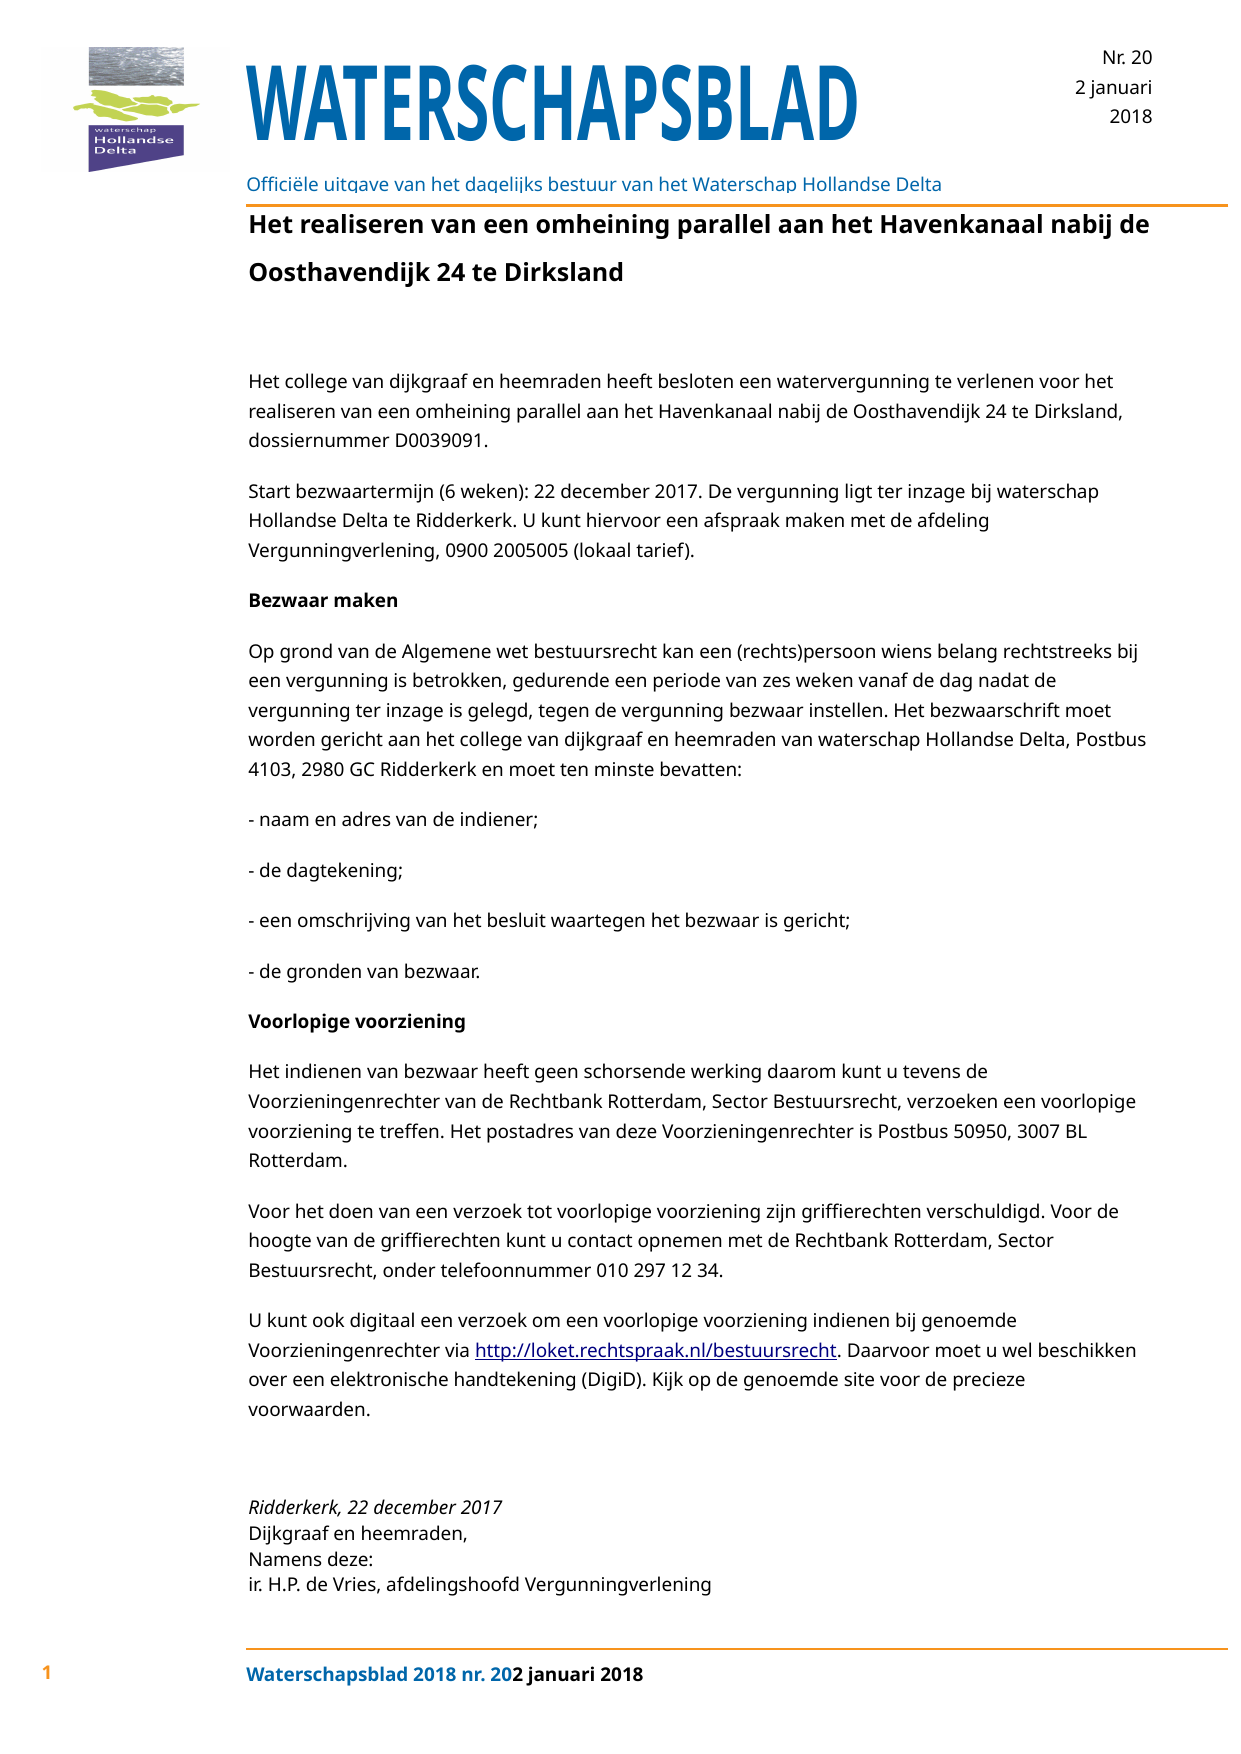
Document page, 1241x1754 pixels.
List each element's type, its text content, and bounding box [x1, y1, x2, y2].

text Voor het doen van een verzoek tot voorlopige voorziening zijn griffierechten verschuldigd. Voor de hoogte van de griffierechten kunt u contact opnemen met de Rechtbank Rotterdam, Sector Bestuursrecht, onder telefoonnummer 010 297 12 34. [248, 1198, 1152, 1283]
text Voorlopige voorziening [248, 1008, 1152, 1034]
text Bezwaar maken [248, 587, 1152, 613]
text - een omschrijving van het besluit waartegen het bezwaar is gericht; [248, 907, 1152, 933]
text - de gronden van bezwaar. [248, 958, 1152, 984]
text - de dagtekening; [248, 857, 1152, 883]
text - naam en adres van de indiener; [248, 807, 1152, 832]
text Dijkgraaf en heemraden, [248, 1520, 1152, 1546]
text Het realiseren van een omheining parallel aan het Havenkanaal nabij de Oosthavendijk 24 te Dirksland [248, 207, 1152, 288]
text ir. H.P. de Vries, afdelingshoofd Vergunningverlening [248, 1572, 1152, 1597]
text Ridderkerk, 22 december 2017 [248, 1494, 1152, 1520]
text U kunt ook digitaal een verzoek om een voorlopige voorziening indienen bij genoemde Voorzieningenrechter via http://loket.rechtspraak.nl/bestuursrecht. Daarvoor moet u wel beschikken over een elektronische handtekening (DigiD). Kijk op de genoemde site voor de precieze voorwaarden. [248, 1307, 1152, 1422]
text Het indienen van bezwaar heeft geen schorsende werking daarom kunt u tevens de Voorzieningenrechter van de Rechtbank Rotterdam, Sector Bestuursrecht, verzoeken een voorlopige voorziening te treffen. Het postadres van deze Voorzieningenrechter is Postbus 50950, 3007 BL Rotterdam. [248, 1059, 1152, 1173]
text Start bezwaartermijn (6 weken): 22 december 2017. De vergunning ligt ter inzage bij waterschap Hollandse Delta te Ridderkerk. U kunt hiervoor een afspraak maken met de afdeling Vergunningverlening, 0900 2005005 (lokaal tarief). [248, 478, 1152, 563]
text Op grond van de Algemene wet bestuursrecht kan een (rechts)persoon wiens belang rechtstreeks bij een vergunning is betrokken, gedurende een periode van zes weken vanaf de dag nadat de vergunning ter inzage is gelegd, tegen de vergunning bezwaar instellen. Het bezwaarschrift moet worden gericht aan het college van dijkgraaf en heemraden van waterschap Hollandse Delta, Postbus 4103, 2980 GC Ridderkerk en moet ten minste bevatten: [248, 638, 1152, 782]
text Namens deze: [248, 1546, 1152, 1572]
picture [41, 47, 231, 172]
text Het college van dijkgraaf en heemraden heeft besloten een watervergunning te verlenen voor het realiseren van een omheining parallel aan het Havenkanaal nabij de Oosthavendijk 24 te Dirksland, dossiernummer D0039091. [248, 368, 1152, 453]
